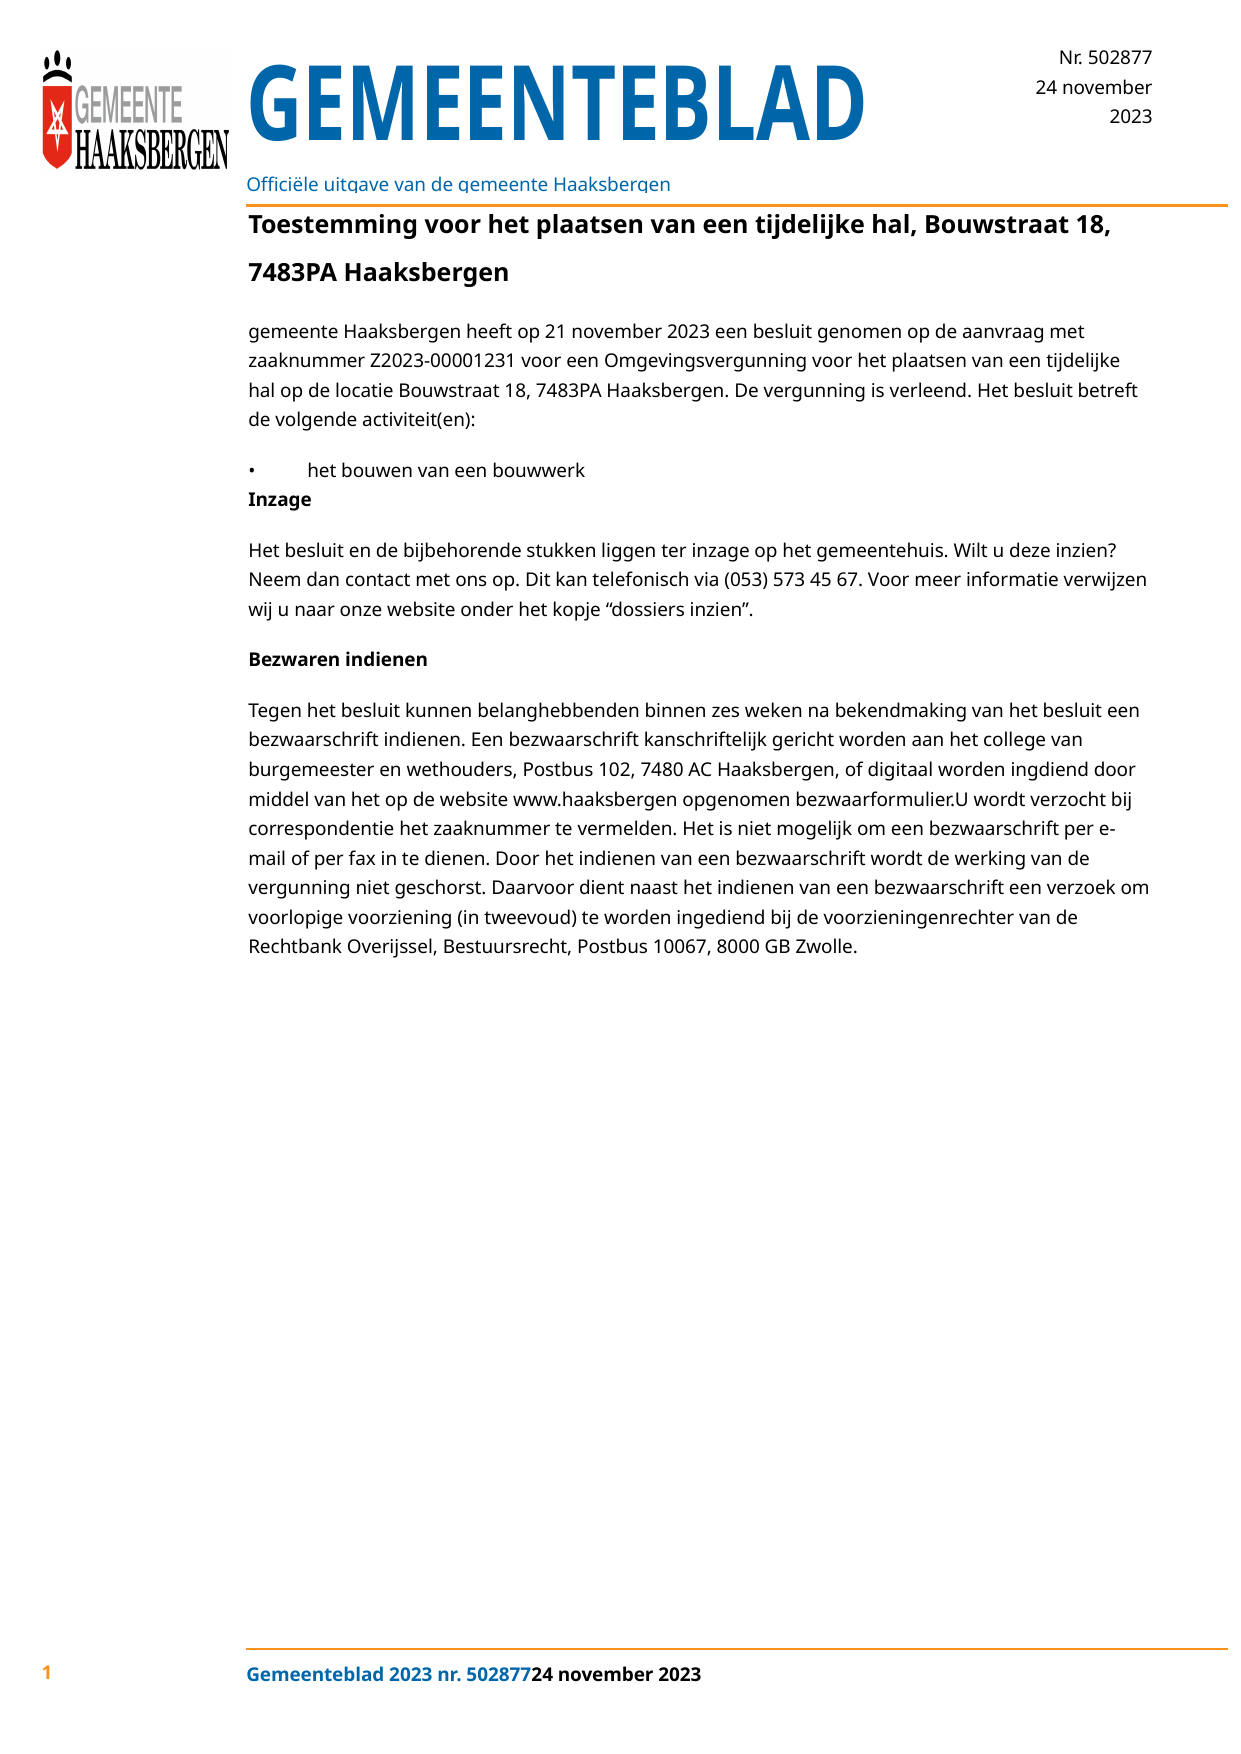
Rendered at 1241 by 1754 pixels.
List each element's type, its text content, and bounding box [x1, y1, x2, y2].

picture [41, 47, 231, 172]
list het bouwen van een bouwwerk [248, 457, 1152, 483]
text Tegen het besluit kunnen belanghebbenden binnen zes weken na bekendmaking van het besluit een bezwaarschrift indienen. Een bezwaarschrift kanschriftelijk gericht worden aan het college van burgemeester en wethouders, Postbus 102, 7480 AC Haaksbergen, of digitaal worden ingdiend door middel van het op de website www.haaksbergen opgenomen bezwaarformulier.U wordt verzocht bij correspondentie het zaaknummer te vermelden. Het is niet mogelijk om een bezwaarschrift per e-mail of per fax in te dienen. Door het indienen van een bezwaarschrift wordt de werking van de vergunning niet geschorst. Daarvoor dient naast het indienen van een bezwaarschrift een verzoek om voorlopige voorziening (in tweevoud) te worden ingediend bij de voorzieningenrechter van de Rechtbank Overijssel, Bestuursrecht, Postbus 10067, 8000 GB Zwolle. [248, 697, 1152, 959]
text Inzage [248, 487, 1152, 512]
text Toestemming voor het plaatsen van een tijdelijke hal, Bouwstraat 18, 7483PA Haaksbergen [248, 207, 1152, 288]
text Bezwaren indienen [248, 647, 1152, 672]
text Het besluit en de bijbehorende stukken liggen ter inzage op het gemeentehuis. Wilt u deze inzien? Neem dan contact met ons op. Dit kan telefonisch via (053) 573 45 67. Voor meer informatie verwijzen wij u naar onze website onder het kopje “dossiers inzien”. [248, 537, 1152, 622]
text gemeente Haaksbergen heeft op 21 november 2023 een besluit genomen op de aanvraag met zaaknummer Z2023-00001231 voor een Omgevingsvergunning voor het plaatsen van een tijdelijke hal op de locatie Bouwstraat 18, 7483PA Haaksbergen. De vergunning is verleend. Het besluit betreft de volgende activiteit(en): [248, 318, 1152, 432]
